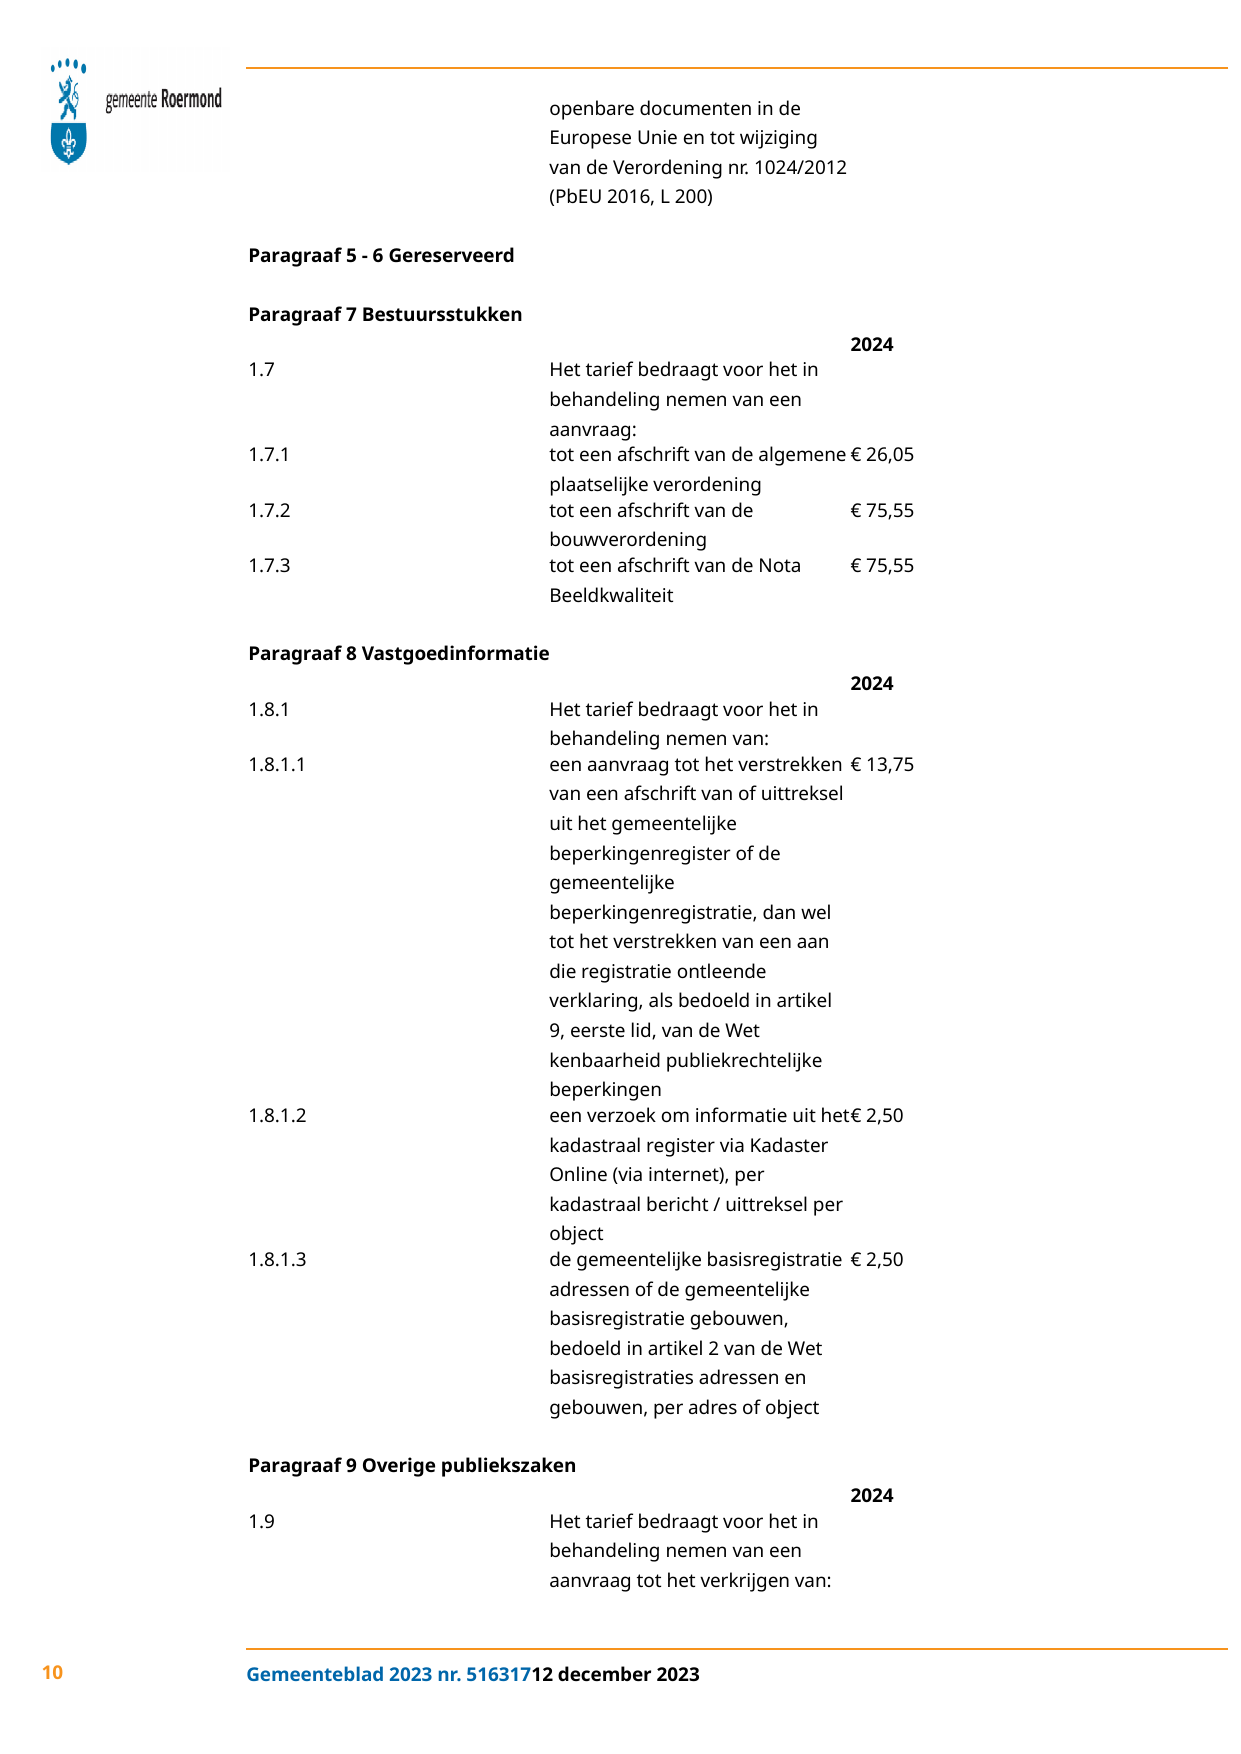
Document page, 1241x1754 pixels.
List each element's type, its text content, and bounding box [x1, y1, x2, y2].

table_cell Het tarief bedraagt voor het in behandeling nemen van een aanvraag tot het verkrijgen van: [549, 1508, 850, 1593]
table_cell Het tarief bedraagt voor het in behandeling nemen van een aanvraag: [549, 357, 850, 442]
table_cell 1.8.1.1 [248, 751, 549, 1102]
table_cell 1.7.3 [248, 552, 549, 607]
table_cell € 2,50 [850, 1246, 1152, 1420]
table_cell [248, 95, 549, 209]
table_header [549, 1483, 850, 1508]
table_cell tot een afschrift van de bouwverordening [549, 497, 850, 552]
text Paragraaf 7 Bestuursstukken [248, 301, 1152, 327]
table_header [549, 670, 850, 696]
table_cell 1.8.1 [248, 696, 549, 751]
table_cell de gemeentelijke basisregistratie adressen of de gemeentelijke basisregistratie gebouwen, bedoeld in artikel 2 van de Wet basisregistraties adressen en gebouwen, per adres of object [549, 1246, 850, 1420]
table_cell € 2,50 [850, 1102, 1152, 1246]
table_header 2024 [850, 331, 1152, 357]
table_cell 1.8.1.3 [248, 1246, 549, 1420]
table_cell € 75,55 [850, 552, 1152, 607]
picture [41, 47, 231, 172]
table_cell 1.7 [248, 357, 549, 442]
table_header 2024 [850, 1483, 1152, 1508]
table_cell een aanvraag tot het verstrekken van een afschrift van of uittreksel uit het gemeentelijke beperkingenregister of de gemeentelijke beperkingenregistratie, dan wel tot het verstrekken van een aan die registratie ontleende verklaring, als bedoeld in artikel 9, eerste lid, van de Wet kenbaarheid publiekrechtelijke beperkingen [549, 751, 850, 1102]
table_cell openbare documenten in de Europese Unie en tot wijziging van de Verordening nr. 1024/2012 (PbEU 2016, L 200) [549, 95, 850, 209]
table_cell [850, 95, 1152, 209]
table_cell € 75,55 [850, 497, 1152, 552]
text Paragraaf 9 Overige publiekszaken [248, 1453, 1152, 1478]
table_cell Het tarief bedraagt voor het in behandeling nemen van: [549, 696, 850, 751]
table_cell 1.9 [248, 1508, 549, 1593]
table_cell [850, 1508, 1152, 1593]
table_cell € 26,05 [850, 442, 1152, 497]
table_cell tot een afschrift van de algemene plaatselijke verordening [549, 442, 850, 497]
table_cell € 13,75 [850, 751, 1152, 1102]
table_cell 1.8.1.2 [248, 1102, 549, 1246]
text Paragraaf 8 Vastgoedinformatie [248, 640, 1152, 666]
table_cell 1.7.2 [248, 497, 549, 552]
table_cell 1.7.1 [248, 442, 549, 497]
table_cell [850, 357, 1152, 442]
table_header [248, 1483, 549, 1508]
table_header [248, 670, 549, 696]
table_header [248, 331, 549, 357]
text Paragraaf 5 - 6 Gereserveerd [248, 242, 1152, 268]
table_cell tot een afschrift van de Nota Beeldkwaliteit [549, 552, 850, 607]
table_header [549, 331, 850, 357]
table_cell een verzoek om informatie uit het kadastraal register via Kadaster Online (via internet), per kadastraal bericht / uittreksel per object [549, 1102, 850, 1246]
table_cell [850, 696, 1152, 751]
table_header 2024 [850, 670, 1152, 696]
